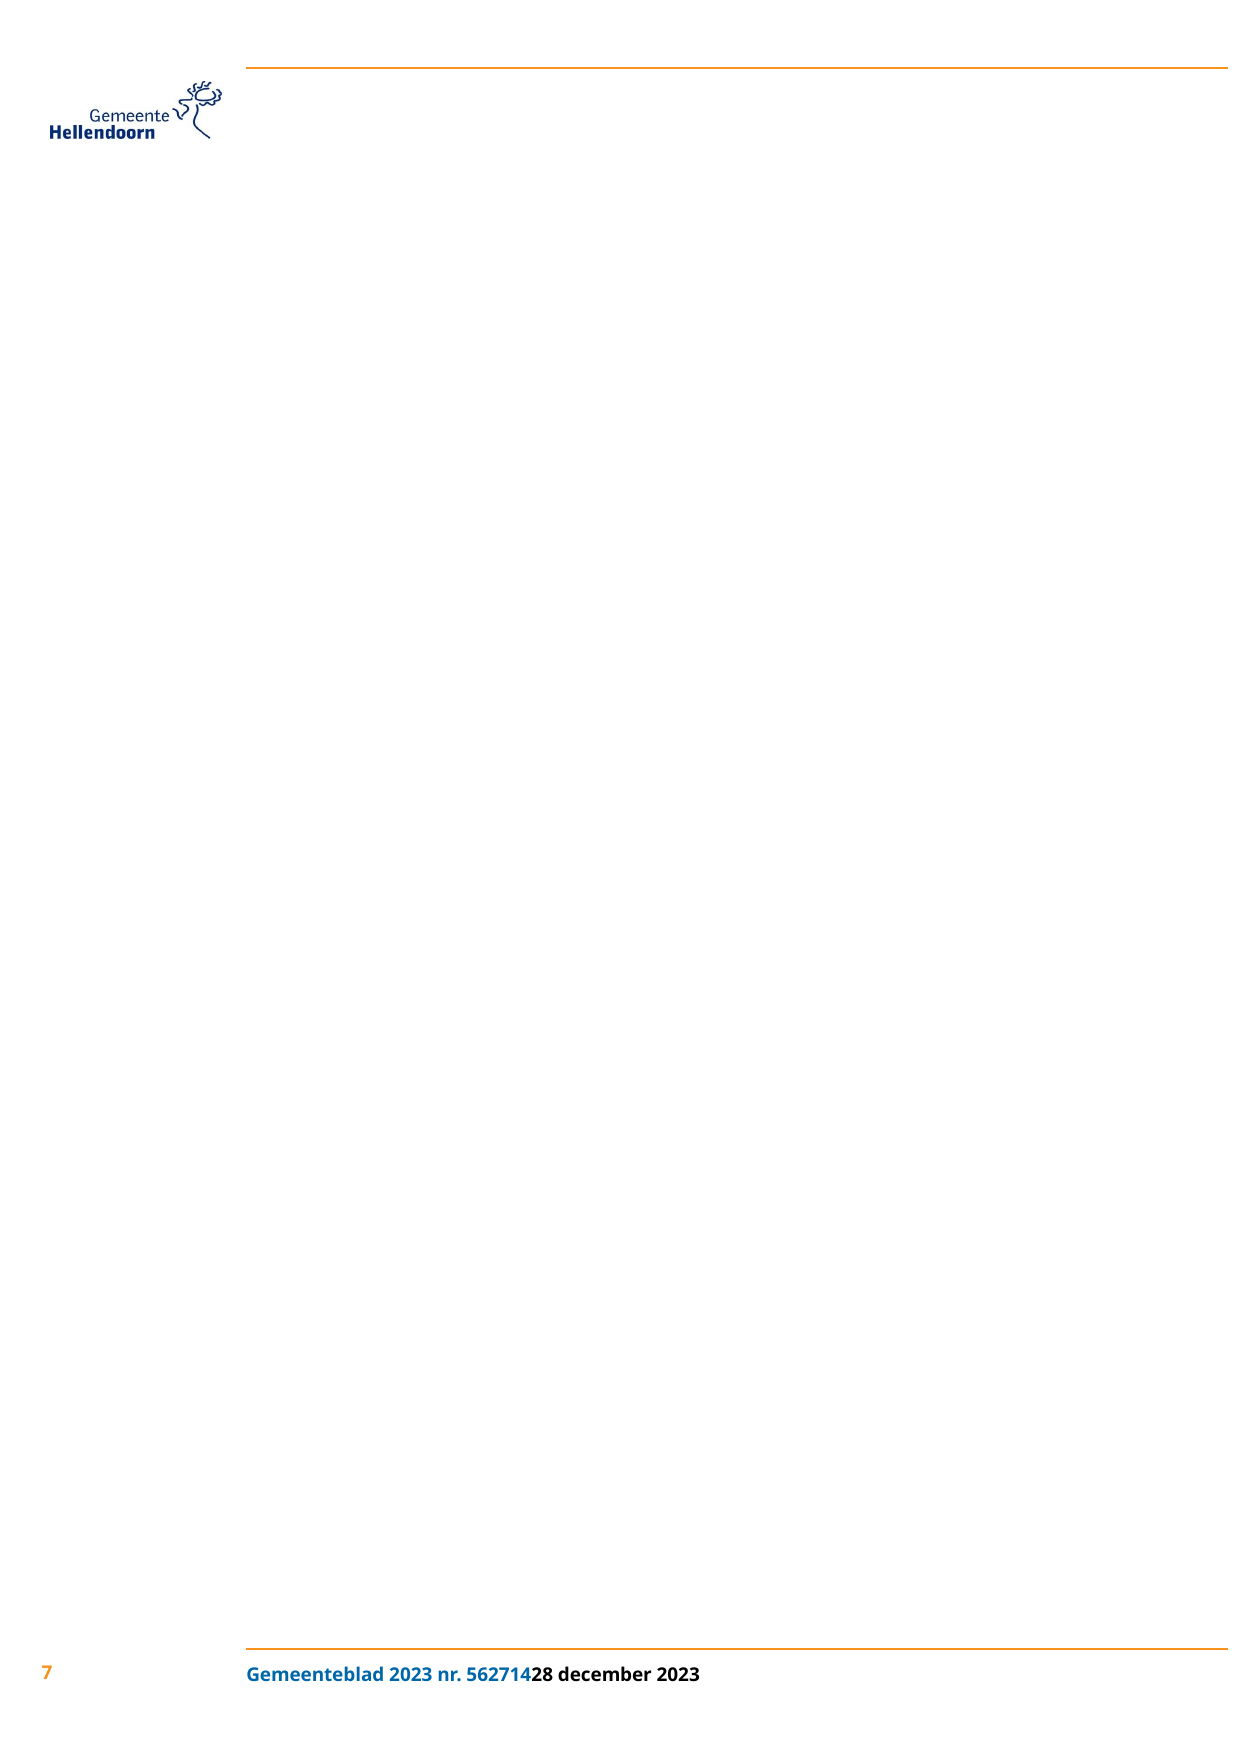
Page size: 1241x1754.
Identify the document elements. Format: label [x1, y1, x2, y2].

picture [41, 47, 231, 172]
